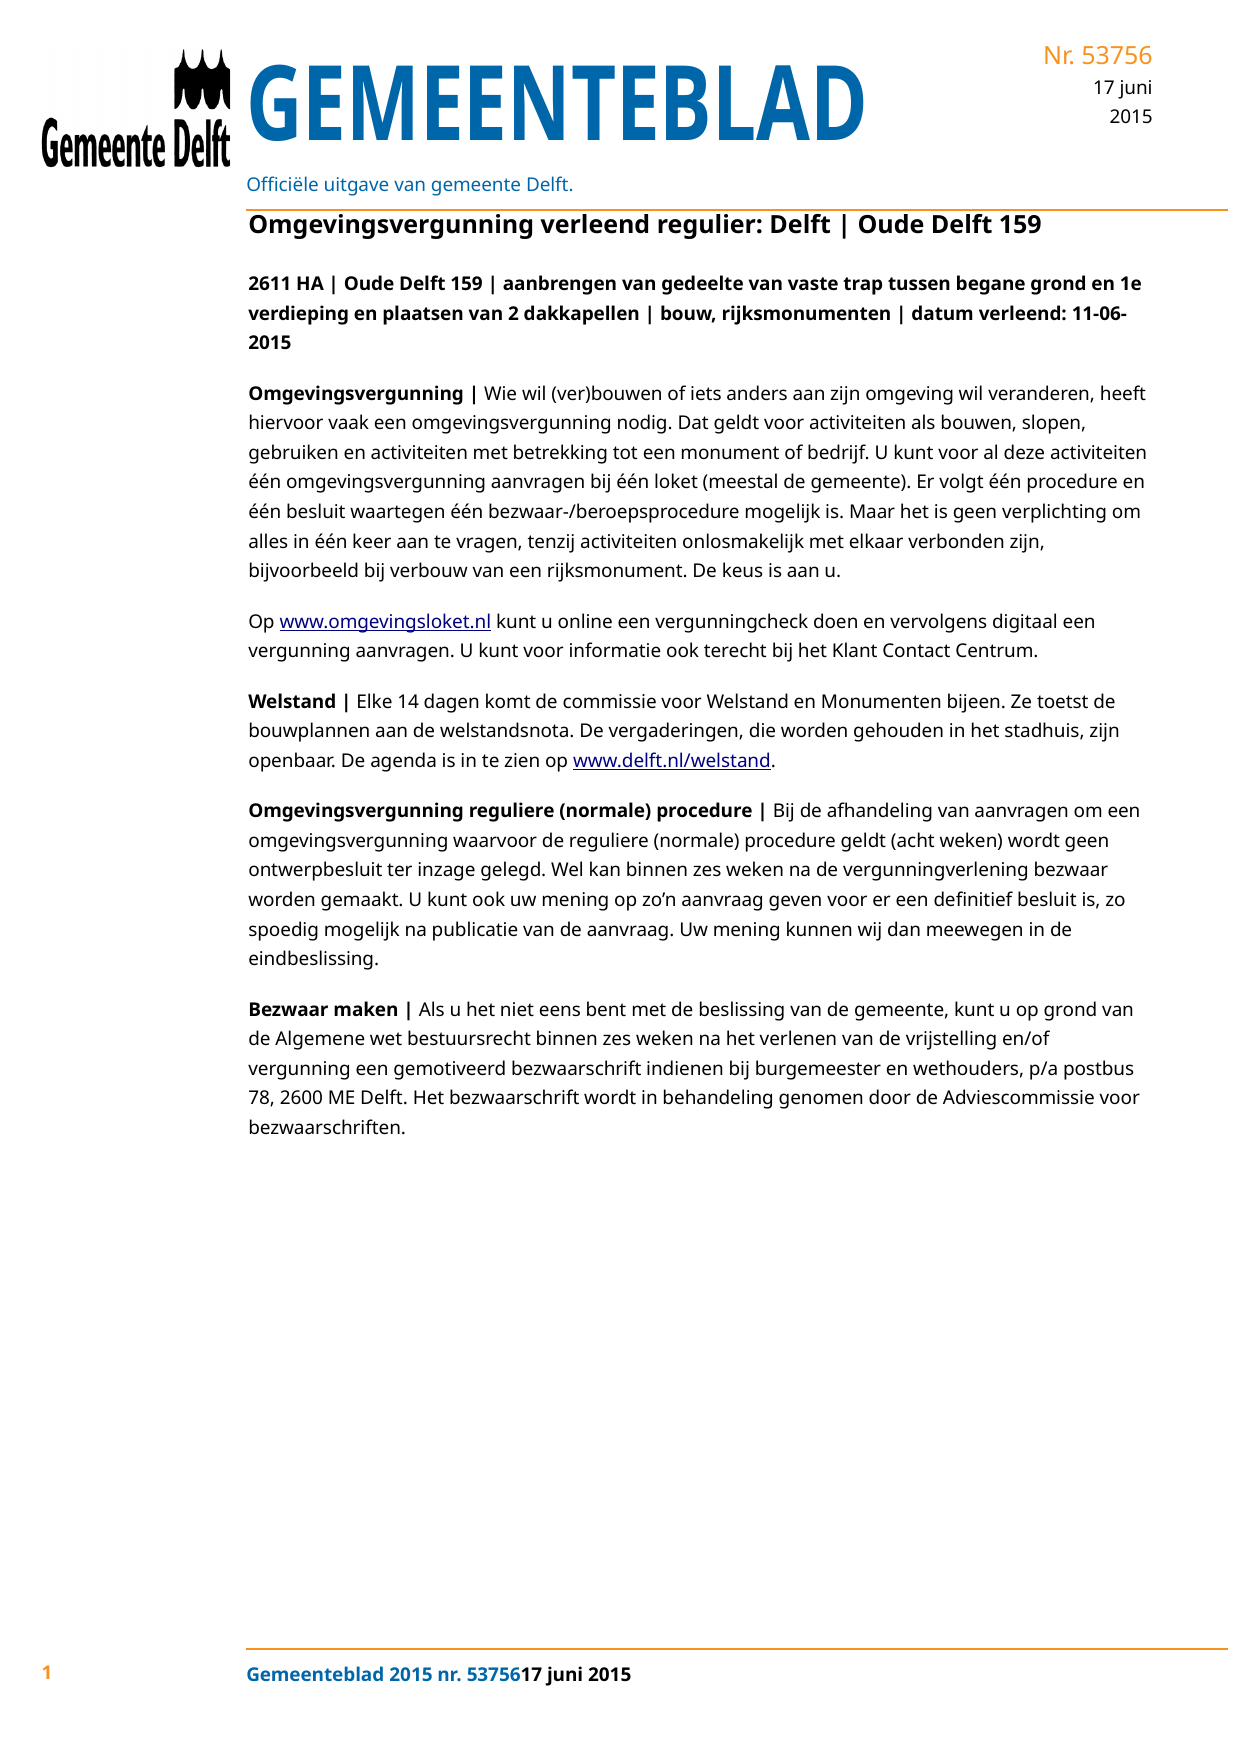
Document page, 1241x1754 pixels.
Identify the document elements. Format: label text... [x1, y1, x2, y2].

text Bezwaar maken | Als u het niet eens bent met de beslissing van de gemeente, kunt u op grond van de Algemene wet bestuursrecht binnen zes weken na het verlenen van de vrijstelling en/of vergunning een gemotiveerd bezwaarschrift indienen bij burgemeester en wethouders, p/a postbus 78, 2600 ME Delft. Het bezwaarschrift wordt in behandeling genomen door de Adviescommissie voor bezwaarschriften. [248, 996, 1152, 1140]
text 2611 HA | Oude Delft 159 | aanbrengen van gedeelte van vaste trap tussen begane grond en 1e verdieping en plaatsen van 2 dakkapellen | bouw, rijksmonumenten | datum verleend: 11-06-2015 [248, 270, 1152, 355]
text Omgevingsvergunning | Wie wil (ver)bouwen of iets anders aan zijn omgeving wil veranderen, heeft hiervoor vaak een omgevingsvergunning nodig. Dat geldt voor activiteiten als bouwen, slopen, gebruiken en activiteiten met betrekking tot een monument of bedrijf. U kunt voor al deze activiteiten één omgevingsvergunning aanvragen bij één loket (meestal de gemeente). Er volgt één procedure en één besluit waartegen één bezwaar-/beroepsprocedure mogelijk is. Maar het is geen verplichting om alles in één keer aan te vragen, tenzij activiteiten onlosmakelijk met elkaar verbonden zijn, bijvoorbeeld bij verbouw van een rijksmonument. De keus is aan u. [248, 380, 1152, 583]
picture [41, 47, 231, 172]
text Omgevingsvergunning verleend regulier: Delft | Oude Delft 159 [248, 211, 1152, 241]
text Op www.omgevingsloket.nl kunt u online een vergunningcheck doen en vervolgens digitaal een vergunning aanvragen. U kunt voor informatie ook terecht bij het Klant Contact Centrum. [248, 608, 1152, 663]
text Welstand | Elke 14 dagen komt de commissie voor Welstand en Monumenten bijeen. Ze toetst de bouwplannen aan de welstandsnota. De vergaderingen, die worden gehouden in het stadhuis, zijn openbaar. De agenda is in te zien op www.delft.nl/welstand. [248, 688, 1152, 773]
text Omgevingsvergunning reguliere (normale) procedure | Bij de afhandeling van aanvragen om een omgevingsvergunning waarvoor de reguliere (normale) procedure geldt (acht weken) wordt geen ontwerpbesluit ter inzage gelegd. Wel kan binnen zes weken na de vergunningverlening bezwaar worden gemaakt. U kunt ook uw mening op zo’n aanvraag geven voor er een definitief besluit is, zo spoedig mogelijk na publicatie van de aanvraag. Uw mening kunnen wij dan meewegen in de eindbeslissing. [248, 797, 1152, 971]
